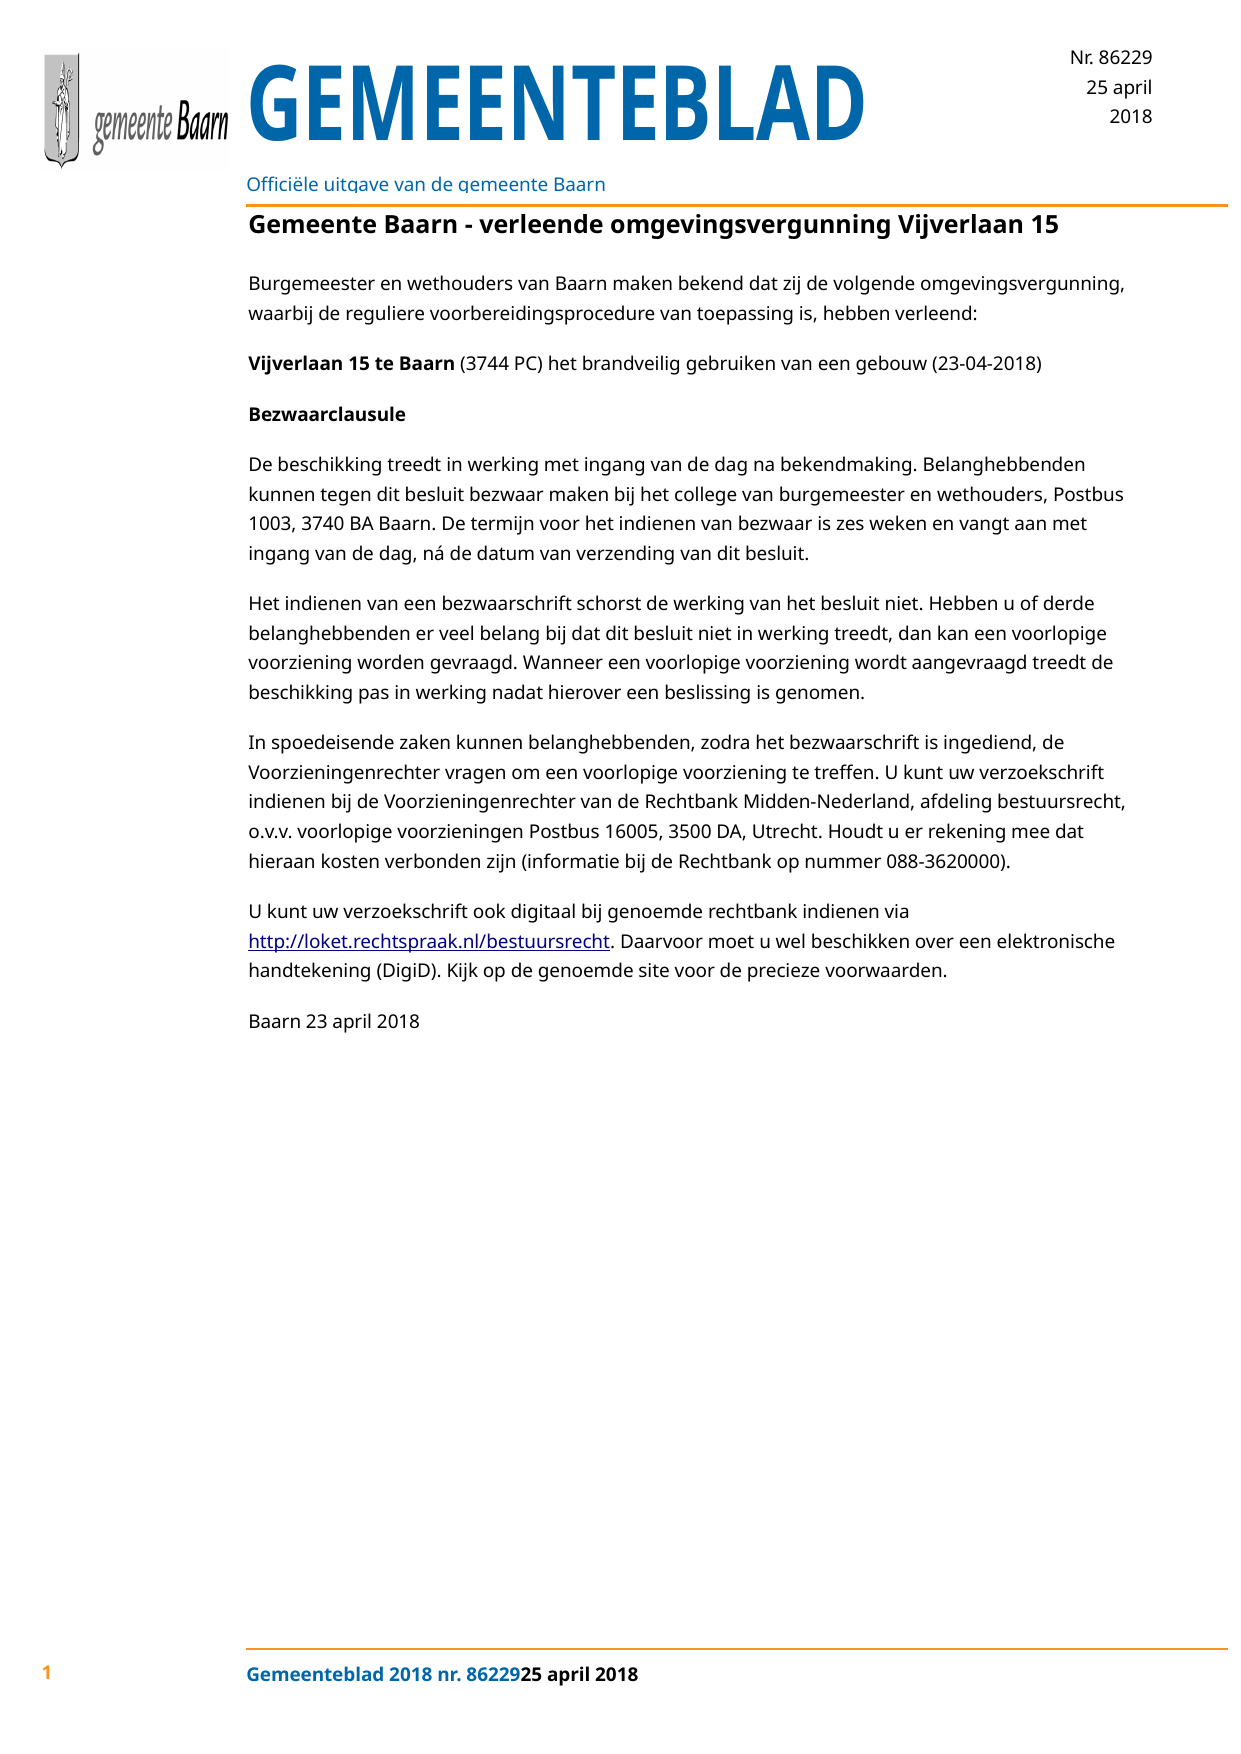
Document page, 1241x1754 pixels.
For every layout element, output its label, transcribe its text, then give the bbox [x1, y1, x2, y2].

text Vijverlaan 15 te Baarn (3744 PC) het brandveilig gebruiken van een gebouw (23-04-2018) [248, 350, 1152, 376]
text U kunt uw verzoekschrift ook digitaal bij genoemde rechtbank indienen via http://loket.rechtspraak.nl/bestuursrecht. Daarvoor moet u wel beschikken over een elektronische handtekening (DigiD). Kijk op de genoemde site voor de precieze voorwaarden. [248, 898, 1152, 983]
text De beschikking treedt in werking met ingang van de dag na bekendmaking. Belanghebbenden kunnen tegen dit besluit bezwaar maken bij het college van burgemeester en wethouders, Postbus 1003, 3740 BA Baarn. De termijn voor het indienen van bezwaar is zes weken en vangt aan met ingang van de dag, ná de datum van verzending van dit besluit. [248, 451, 1152, 566]
text Burgemeester en wethouders van Baarn maken bekend dat zij de volgende omgevingsvergunning, waarbij de reguliere voorbereidingsprocedure van toepassing is, hebben verleend: [248, 270, 1152, 326]
text Bezwaarclausule [248, 401, 1152, 426]
picture [41, 47, 231, 172]
text Het indienen van een bezwaarschrift schorst de werking van het besluit niet. Hebben u of derde belanghebbenden er veel belang bij dat dit besluit niet in werking treedt, dan kan een voorlopige voorziening worden gevraagd. Wanneer een voorlopige voorziening wordt aangevraagd treedt de beschikking pas in werking nadat hierover een beslissing is genomen. [248, 590, 1152, 705]
text In spoedeisende zaken kunnen belanghebbenden, zodra het bezwaarschrift is ingediend, de Voorzieningenrechter vragen om een voorlopige voorziening te treffen. U kunt uw verzoekschrift indienen bij de Voorzieningenrechter van de Rechtbank Midden-Nederland, afdeling bestuursrecht, o.v.v. voorlopige voorzieningen Postbus 16005, 3500 DA, Utrecht. Houdt u er rekening mee dat hieraan kosten verbonden zijn (informatie bij de Rechtbank op nummer 088-3620000). [248, 729, 1152, 873]
text Gemeente Baarn - verleende omgevingsvergunning Vijverlaan 15 [248, 207, 1152, 241]
text Baarn 23 april 2018 [248, 1008, 1152, 1033]
